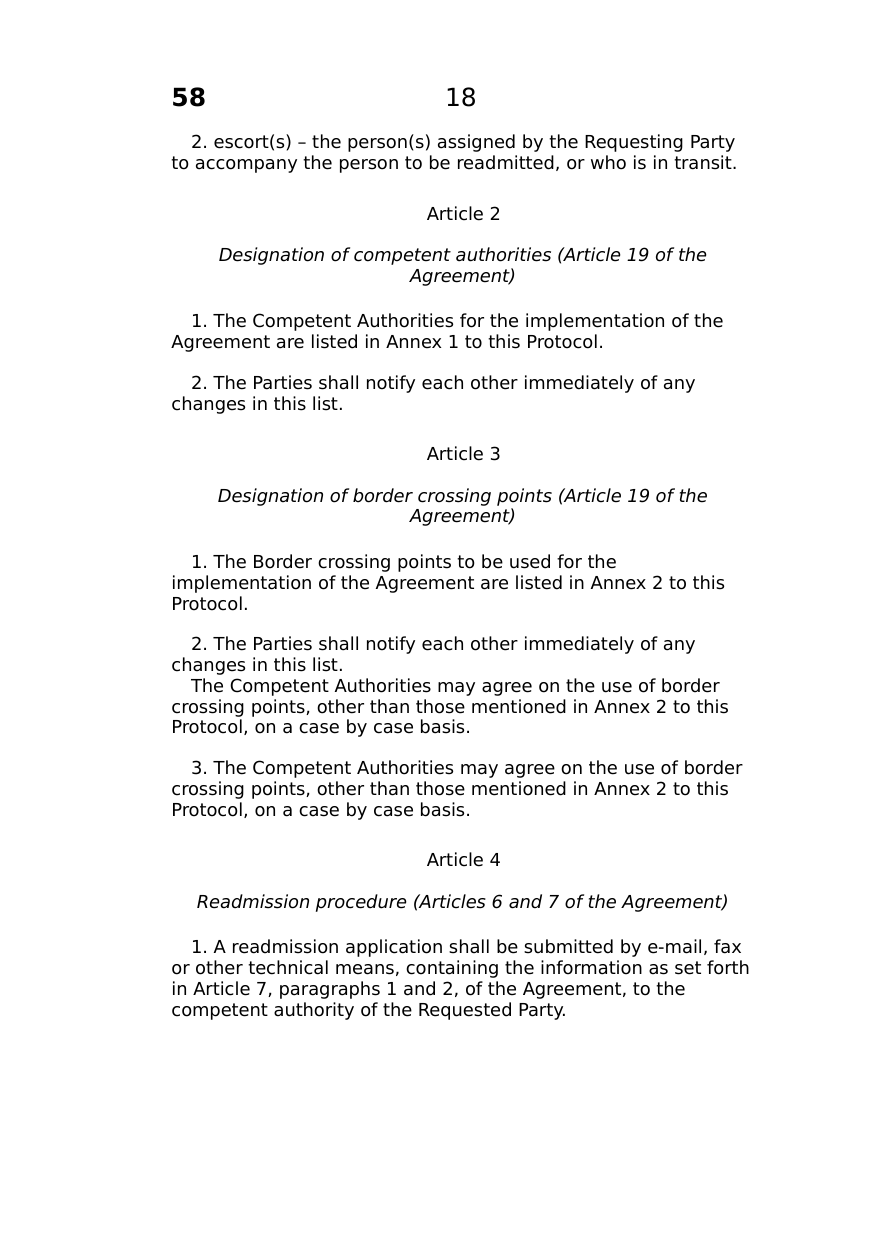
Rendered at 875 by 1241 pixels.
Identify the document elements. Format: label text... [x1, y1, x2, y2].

text 2. The Parties shall notify each other immediately of any changes in this list. [171, 634, 756, 676]
text 2. escort(s) – the person(s) assigned by the Requesting Party to accompany the person to be readmitted, or who is in transit. [171, 132, 756, 173]
text 1. A readmission application shall be submitted by e-mail, fax or other technical means, containing the information as set forth in Article 7, paragraphs 1 and 2, of the Agreement, to the competent authority of the Requested Party. [171, 937, 756, 1020]
text 3. The Competent Authorities may agree on the use of border crossing points, other than those mentioned in Annex 2 to this Protocol, on a case by case basis. [171, 758, 756, 820]
subtitle Article 4 Readmission procedure (Articles 6 and 7 of the Agreement) [171, 850, 756, 912]
text 2. The Parties shall notify each other immediately of any changes in this list. [171, 373, 756, 414]
text The Competent Authorities may agree on the use of border crossing points, other than those mentioned in Annex 2 to this Protocol, on a case by case basis. [171, 676, 756, 738]
text 1. The Competent Authorities for the implementation of the Agreement are listed in Annex 1 to this Protocol. [171, 311, 756, 353]
text 1. The Border crossing points to be used for the implementation of the Agreement are listed in Annex 2 to this Protocol. [171, 552, 756, 614]
subtitle Article 2 Designation of competent authorities (Article 19 of the Agreement) [171, 203, 756, 286]
subtitle Article 3 Designation of border crossing points (Article 19 of the Agreement) [171, 444, 756, 527]
